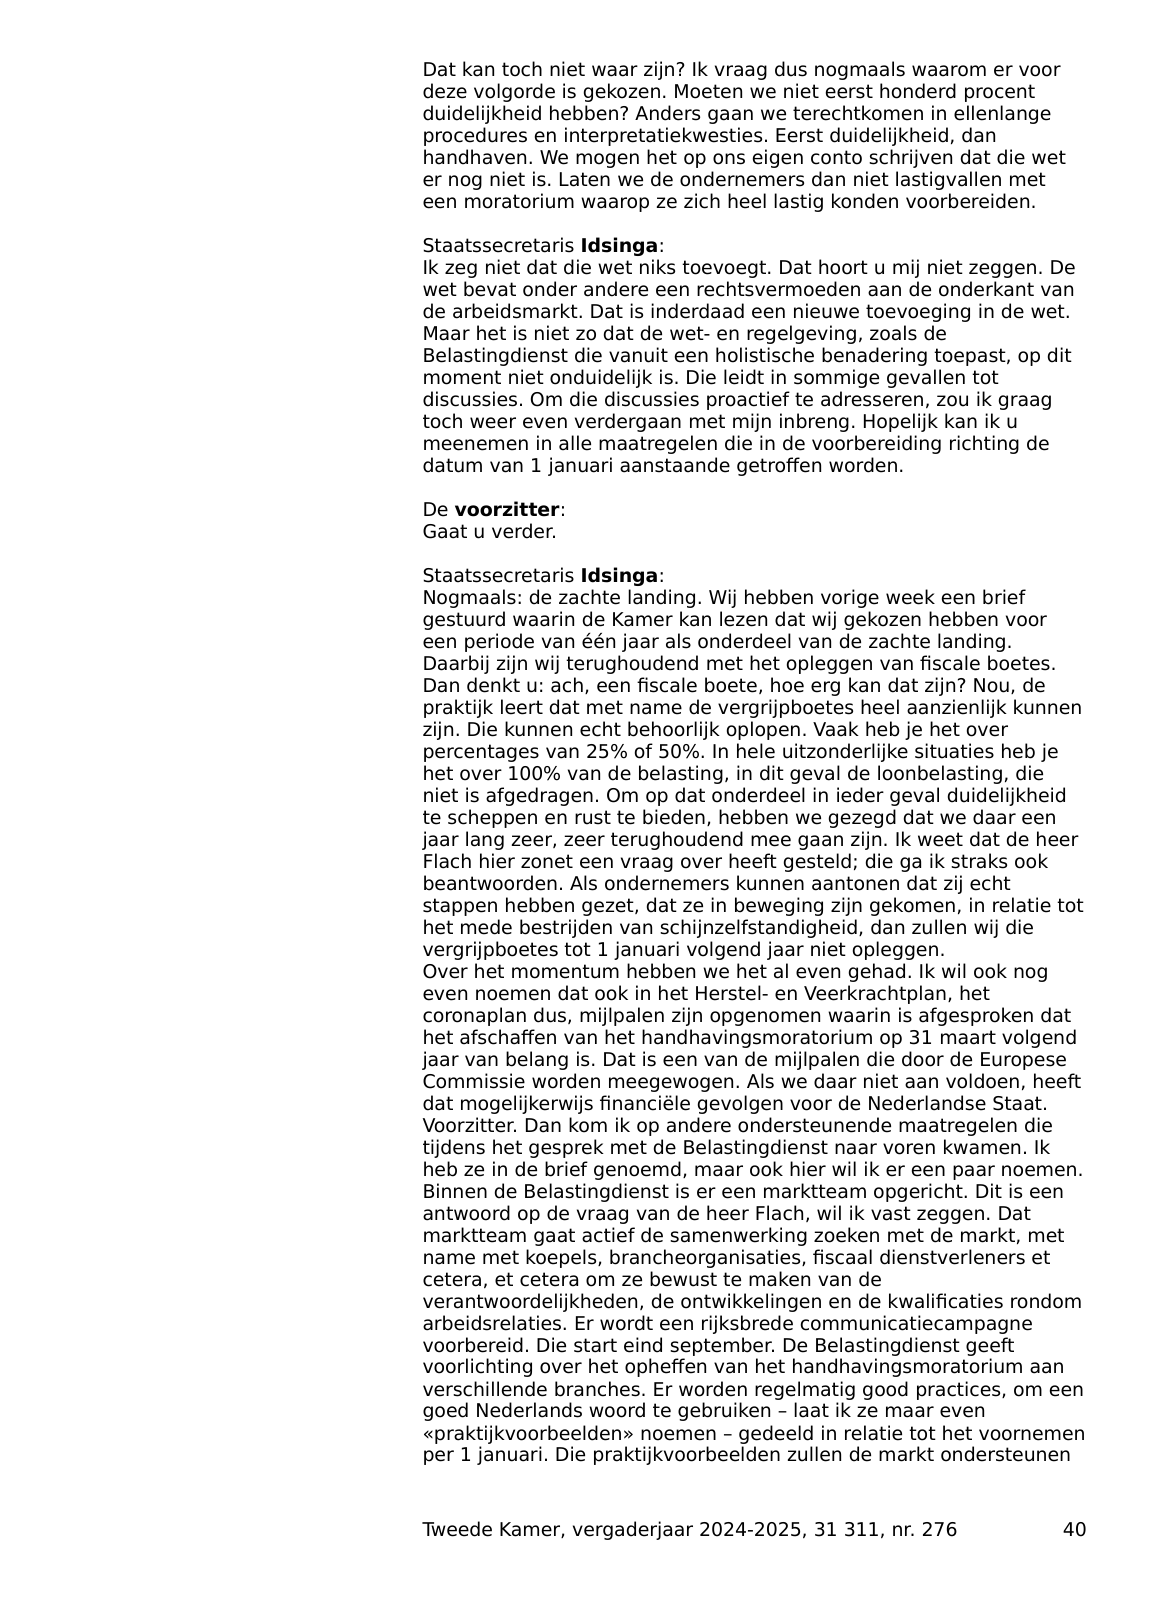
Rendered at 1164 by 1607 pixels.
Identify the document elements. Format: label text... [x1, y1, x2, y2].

text Over het momentum hebben we het al even gehad. Ik wil ook nog even noemen dat ook in het Herstel- en Veerkrachtplan, het coronaplan dus, mijlpalen zijn opgenomen waarin is afgesproken dat het afschaffen van het handhavingsmoratorium op 31 maart volgend jaar van belang is. Dat is een van de mijlpalen die door de Europese Commissie worden meegewogen. Als we daar niet aan voldoen, heeft dat mogelijkerwijs financiële gevolgen voor de Nederlandse Staat. [422, 961, 1087, 1115]
text Staatssecretaris Idsinga: [422, 235, 1087, 257]
text Nogmaals: de zachte landing. Wij hebben vorige week een brief gestuurd waarin de Kamer kan lezen dat wij gekozen hebben voor een periode van één jaar als onderdeel van de zachte landing. Daarbij zijn wij terughoudend met het opleggen van fiscale boetes. Dan denkt u: ach, een fiscale boete, hoe erg kan dat zijn? Nou, de praktijk leert dat met name de vergrijpboetes heel aanzienlijk kunnen zijn. Die kunnen echt behoorlijk oplopen. Vaak heb je het over percentages van 25% of 50%. In hele uitzonderlijke situaties heb je het over 100% van de belasting, in dit geval de loonbelasting, die niet is afgedragen. Om op dat onderdeel in ieder geval duidelijkheid te scheppen en rust te bieden, hebben we gezegd dat we daar een jaar lang zeer, zeer terughoudend mee gaan zijn. Ik weet dat de heer Flach hier zonet een vraag over heeft gesteld; die ga ik straks ook beantwoorden. Als ondernemers kunnen aantonen dat zij echt stappen hebben gezet, dat ze in beweging zijn gekomen, in relatie tot het mede bestrijden van schijnzelfstandigheid, dan zullen wij die vergrijpboetes tot 1 januari volgend jaar niet opleggen. [422, 587, 1087, 961]
text Ik zeg niet dat die wet niks toevoegt. Dat hoort u mij niet zeggen. De wet bevat onder andere een rechtsvermoeden aan de onderkant van de arbeidsmarkt. Dat is inderdaad een nieuwe toevoeging in de wet. Maar het is niet zo dat de wet- en regelgeving, zoals de Belastingdienst die vanuit een holistische benadering toepast, op dit moment niet onduidelijk is. Die leidt in sommige gevallen tot discussies. Om die discussies proactief te adresseren, zou ik graag toch weer even verdergaan met mijn inbreng. Hopelijk kan ik u meenemen in alle maatregelen die in de voorbereiding richting de datum van 1 januari aanstaande getroffen worden. [422, 257, 1087, 477]
text De voorzitter: [422, 499, 1087, 521]
text Voorzitter. Dan kom ik op andere ondersteunende maatregelen die tijdens het gesprek met de Belastingdienst naar voren kwamen. Ik heb ze in de brief genoemd, maar ook hier wil ik er een paar noemen. Binnen de Belastingdienst is er een marktteam opgericht. Dit is een antwoord op de vraag van de heer Flach, wil ik vast zeggen. Dat marktteam gaat actief de samenwerking zoeken met de markt, met name met koepels, brancheorganisaties, fiscaal dienstverleners et cetera, et cetera om ze bewust te maken van de verantwoordelijkheden, de ontwikkelingen en de kwalificaties rondom arbeidsrelaties. Er wordt een rijksbrede communicatiecampagne voorbereid. Die start eind september. De Belastingdienst geeft voorlichting over het opheffen van het handhavingsmoratorium aan verschillende branches. Er worden regelmatig good practices, om een goed Nederlands woord te gebruiken – laat ik ze maar even «praktijkvoorbeelden» noemen – gedeeld in relatie tot het voornemen per 1 januari. Die praktijkvoorbeelden zullen de markt ondersteunen [422, 1115, 1087, 1466]
text Dat kan toch niet waar zijn? Ik vraag dus nogmaals waarom er voor deze volgorde is gekozen. Moeten we niet eerst honderd procent duidelijkheid hebben? Anders gaan we terechtkomen in ellenlange procedures en interpretatiekwesties. Eerst duidelijkheid, dan handhaven. We mogen het op ons eigen conto schrijven dat die wet er nog niet is. Laten we de ondernemers dan niet lastigvallen met een moratorium waarop ze zich heel lastig konden voorbereiden. [422, 59, 1087, 213]
text Staatssecretaris Idsinga: [422, 565, 1087, 587]
text Gaat u verder. [422, 521, 1087, 543]
